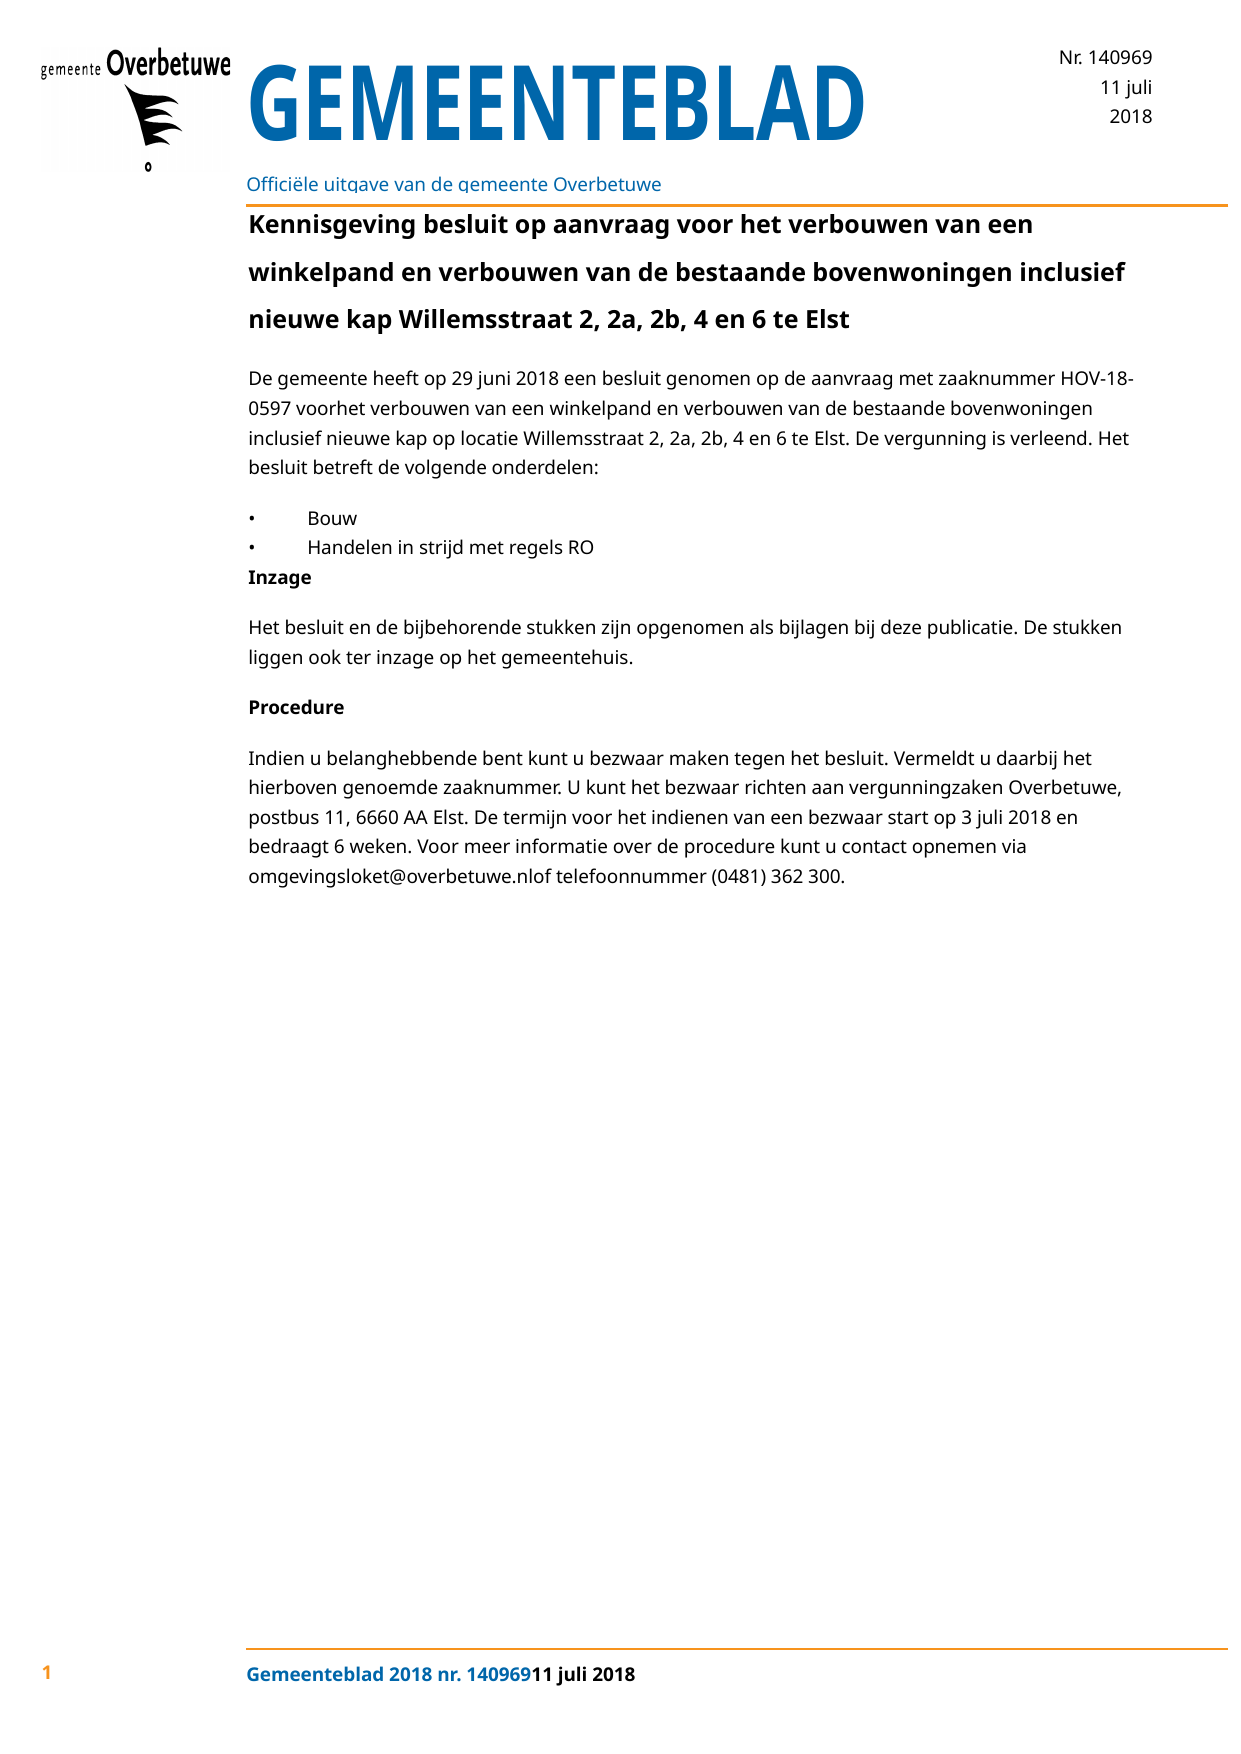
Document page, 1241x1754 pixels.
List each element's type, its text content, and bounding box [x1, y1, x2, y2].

text Inzage [248, 564, 1152, 589]
text Indien u belanghebbende bent kunt u bezwaar maken tegen het besluit. Vermeldt u daarbij het hierboven genoemde zaaknummer. U kunt het bezwaar richten aan vergunningzaken Overbetuwe, postbus 11, 6660 AA Elst. De termijn voor het indienen van een bezwaar start op 3 juli 2018 en bedraagt 6 weken. Voor meer informatie over de procedure kunt u contact opnemen via omgevingsloket@overbetuwe.nlof telefoonnummer (0481) 362 300. [248, 745, 1152, 889]
list Bouw [248, 505, 1152, 530]
text Procedure [248, 694, 1152, 720]
text De gemeente heeft op 29 juni 2018 een besluit genomen op de aanvraag met zaaknummer HOV-18-0597 voorhet verbouwen van een winkelpand en verbouwen van de bestaande bovenwoningen inclusief nieuwe kap op locatie Willemsstraat 2, 2a, 2b, 4 en 6 te Elst. De vergunning is verleend. Het besluit betreft de volgende onderdelen: [248, 366, 1152, 480]
text Het besluit en de bijbehorende stukken zijn opgenomen als bijlagen bij deze publicatie. De stukken liggen ook ter inzage op het gemeentehuis. [248, 614, 1152, 669]
picture [41, 47, 231, 172]
list Handelen in strijd met regels RO [248, 534, 1152, 560]
text Kennisgeving besluit op aanvraag voor het verbouwen van een winkelpand en verbouwen van de bestaande bovenwoningen inclusief nieuwe kap Willemsstraat 2, 2a, 2b, 4 en 6 te Elst [248, 207, 1152, 336]
